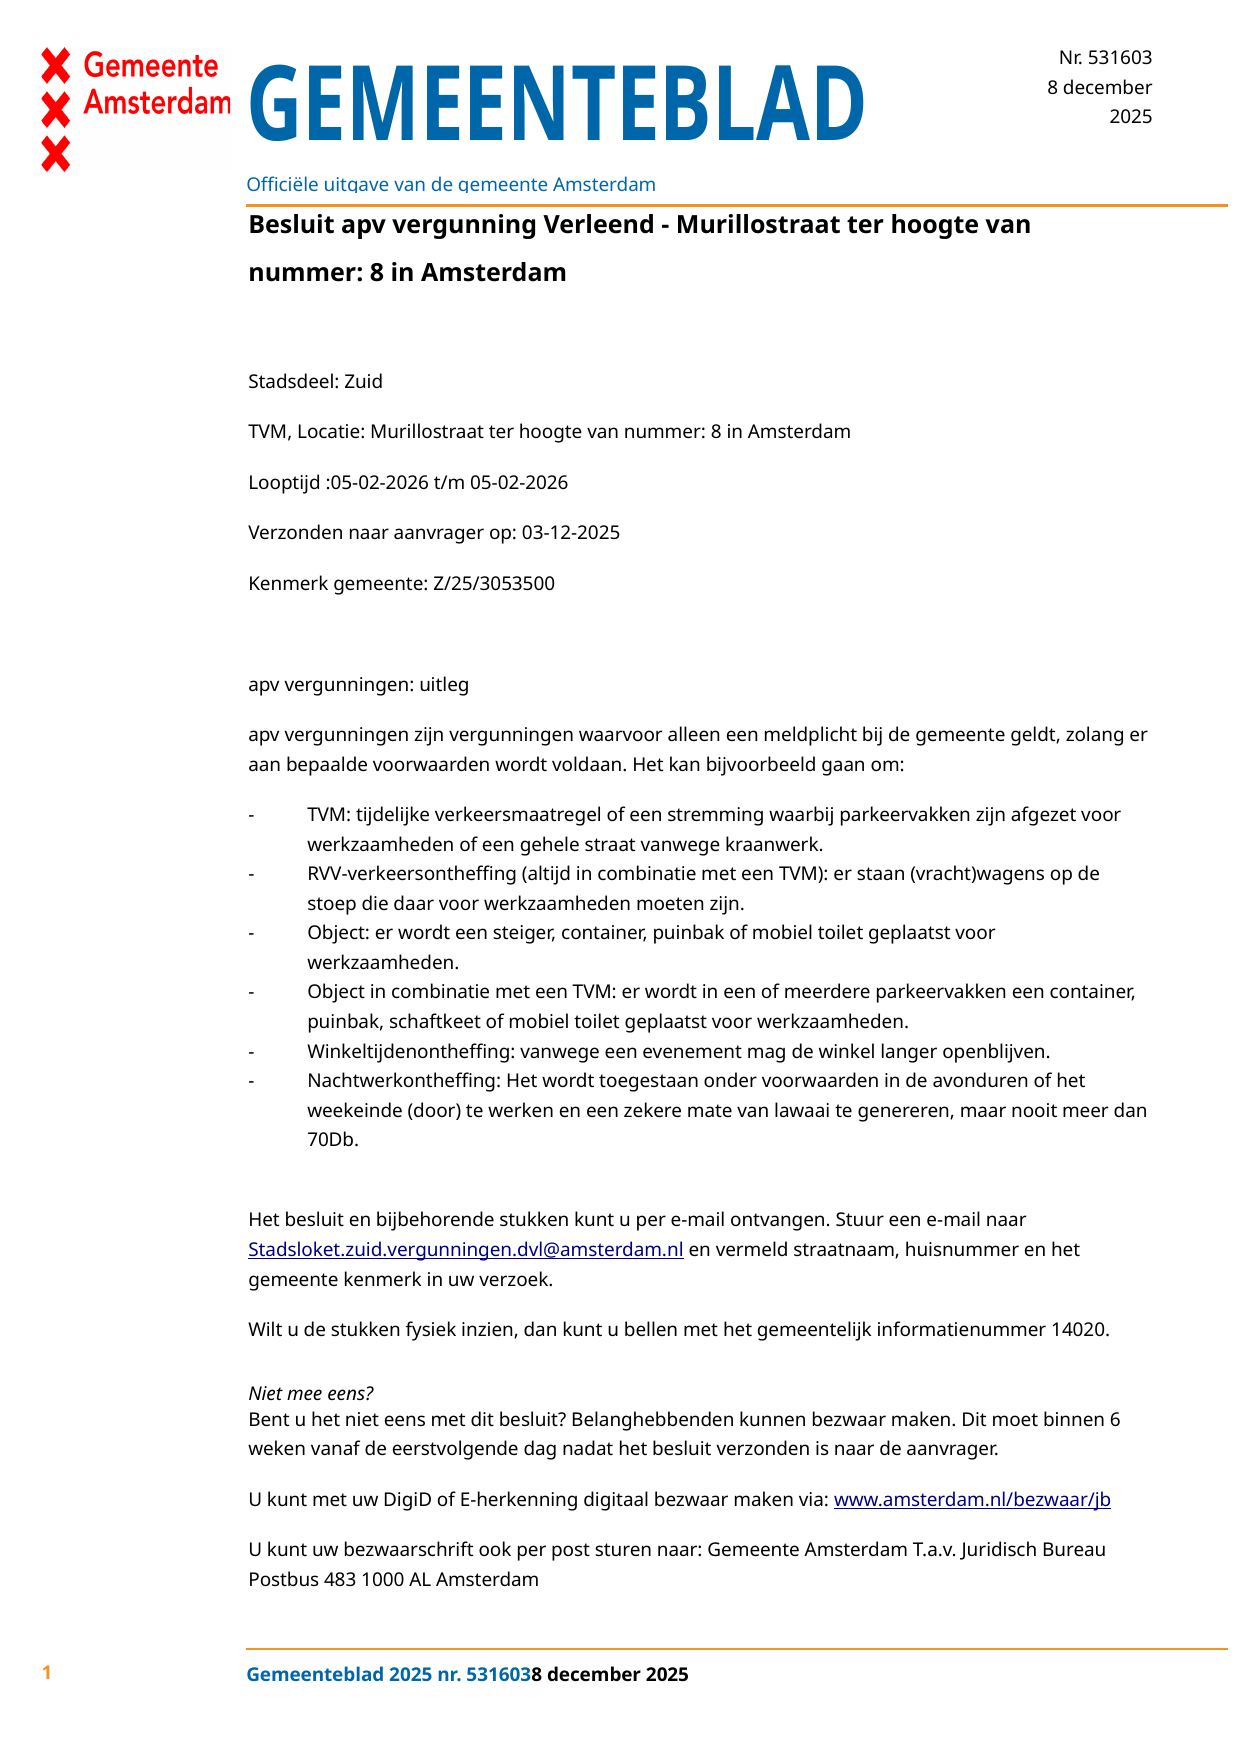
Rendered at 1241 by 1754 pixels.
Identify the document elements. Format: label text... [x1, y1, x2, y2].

text Wilt u de stukken fysiek inzien, dan kunt u bellen met het gemeentelijk informatienummer 14020. [248, 1316, 1152, 1342]
text Het besluit en bijbehorende stukken kunt u per e-mail ontvangen. Stuur een e-mail naar Stadsloket.zuid.vergunningen.dvl@amsterdam.nl en vermeld straatnaam, huisnummer en het gemeente kenmerk in uw verzoek. [248, 1207, 1152, 1292]
list Winkeltijdenontheffing: vanwege een evenement mag de winkel langer openblijven. [248, 1038, 1152, 1064]
text apv vergunningen zijn vergunningen waarvoor alleen een meldplicht bij de gemeente geldt, zolang er aan bepaalde voorwaarden wordt voldaan. Het kan bijvoorbeeld gaan om: [248, 721, 1152, 777]
text Besluit apv vergunning Verleend - Murillostraat ter hoogte van nummer: 8 in Amsterdam [248, 207, 1152, 288]
list Object in combinatie met een TVM: er wordt in een of meerdere parkeervakken een container, puinbak, schaftkeet of mobiel toilet geplaatst voor werkzaamheden. [248, 979, 1152, 1034]
text Niet mee eens? [248, 1380, 1152, 1406]
picture [41, 47, 231, 172]
text Looptijd :05-02-2026 t/m 05-02-2026 [248, 469, 1152, 495]
list RVV-verkeersontheffing (altijd in combinatie met een TVM): er staan (vracht)wagens op de stoep die daar voor werkzaamheden moeten zijn. [248, 860, 1152, 916]
list Object: er wordt een steiger, container, puinbak of mobiel toilet geplaatst voor werkzaamheden. [248, 919, 1152, 975]
text U kunt uw bezwaarschrift ook per post sturen naar: Gemeente Amsterdam T.a.v. Juridisch Bureau Postbus 483 1000 AL Amsterdam [248, 1536, 1152, 1592]
text Stadsdeel: Zuid [248, 368, 1152, 394]
text Bent u het niet eens met dit besluit? Belanghebbenden kunnen bezwaar maken. Dit moet binnen 6 weken vanaf de eerstvolgende dag nadat het besluit verzonden is naar de aanvrager. [248, 1406, 1152, 1461]
list TVM: tijdelijke verkeersmaatregel of een stremming waarbij parkeervakken zijn afgezet voor werkzaamheden of een gehele straat vanwege kraanwerk. [248, 801, 1152, 857]
text Kenmerk gemeente: Z/25/3053500 [248, 570, 1152, 596]
list Nachtwerkontheffing: Het wordt toegestaan onder voorwaarden in de avonduren of het weekeinde (door) te werken en een zekere mate van lawaai te genereren, maar nooit meer dan 70Db. [248, 1067, 1152, 1152]
text U kunt met uw DigiD of E-herkenning digitaal bezwaar maken via: www.amsterdam.nl/bezwaar/jb [248, 1486, 1152, 1512]
text Verzonden naar aanvrager op: 03-12-2025 [248, 519, 1152, 545]
text apv vergunningen: uitleg [248, 671, 1152, 697]
text TVM, Locatie: Murillostraat ter hoogte van nummer: 8 in Amsterdam [248, 419, 1152, 444]
